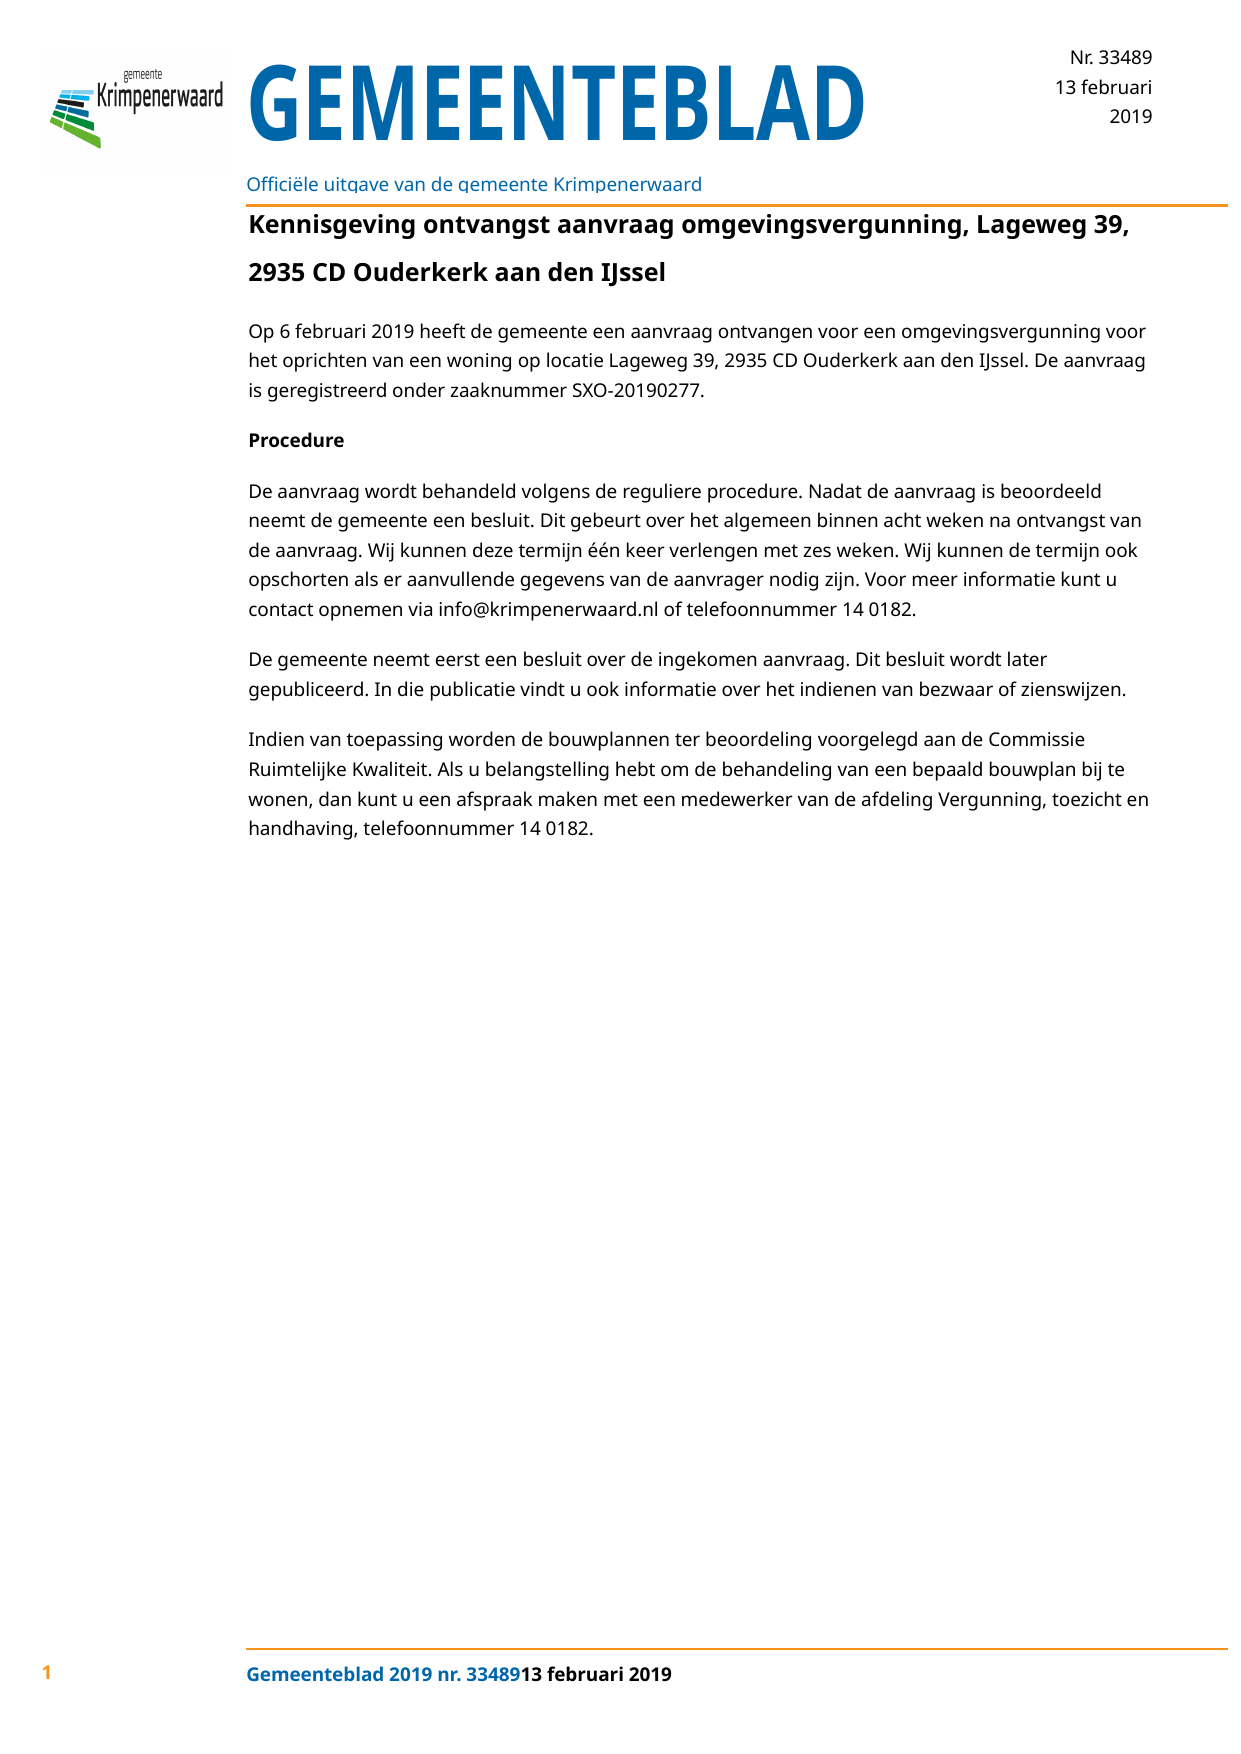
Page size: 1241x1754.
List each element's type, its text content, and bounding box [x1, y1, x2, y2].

text De gemeente neemt eerst een besluit over de ingekomen aanvraag. Dit besluit wordt later gepubliceerd. In die publicatie vindt u ook informatie over het indienen van bezwaar of zienswijzen. [248, 647, 1152, 702]
text Op 6 februari 2019 heeft de gemeente een aanvraag ontvangen voor een omgevingsvergunning voor het oprichten van een woning op locatie Lageweg 39, 2935 CD Ouderkerk aan den IJssel. De aanvraag is geregistreerd onder zaaknummer SXO-20190277. [248, 318, 1152, 403]
picture [41, 47, 231, 172]
text Procedure [248, 427, 1152, 453]
text Kennisgeving ontvangst aanvraag omgevingsvergunning, Lageweg 39, 2935 CD Ouderkerk aan den IJssel [248, 207, 1152, 288]
text Indien van toepassing worden de bouwplannen ter beoordeling voorgelegd aan de Commissie Ruimtelijke Kwaliteit. Als u belangstelling hebt om de behandeling van een bepaald bouwplan bij te wonen, dan kunt u een afspraak maken met een medewerker van de afdeling Vergunning, toezicht en handhaving, telefoonnummer 14 0182. [248, 727, 1152, 841]
text De aanvraag wordt behandeld volgens de reguliere procedure. Nadat de aanvraag is beoordeeld neemt de gemeente een besluit. Dit gebeurt over het algemeen binnen acht weken na ontvangst van de aanvraag. Wij kunnen deze termijn één keer verlengen met zes weken. Wij kunnen de termijn ook opschorten als er aanvullende gegevens van de aanvrager nodig zijn. Voor meer informatie kunt u contact opnemen via info@krimpenerwaard.nl of telefoonnummer 14 0182. [248, 478, 1152, 622]
